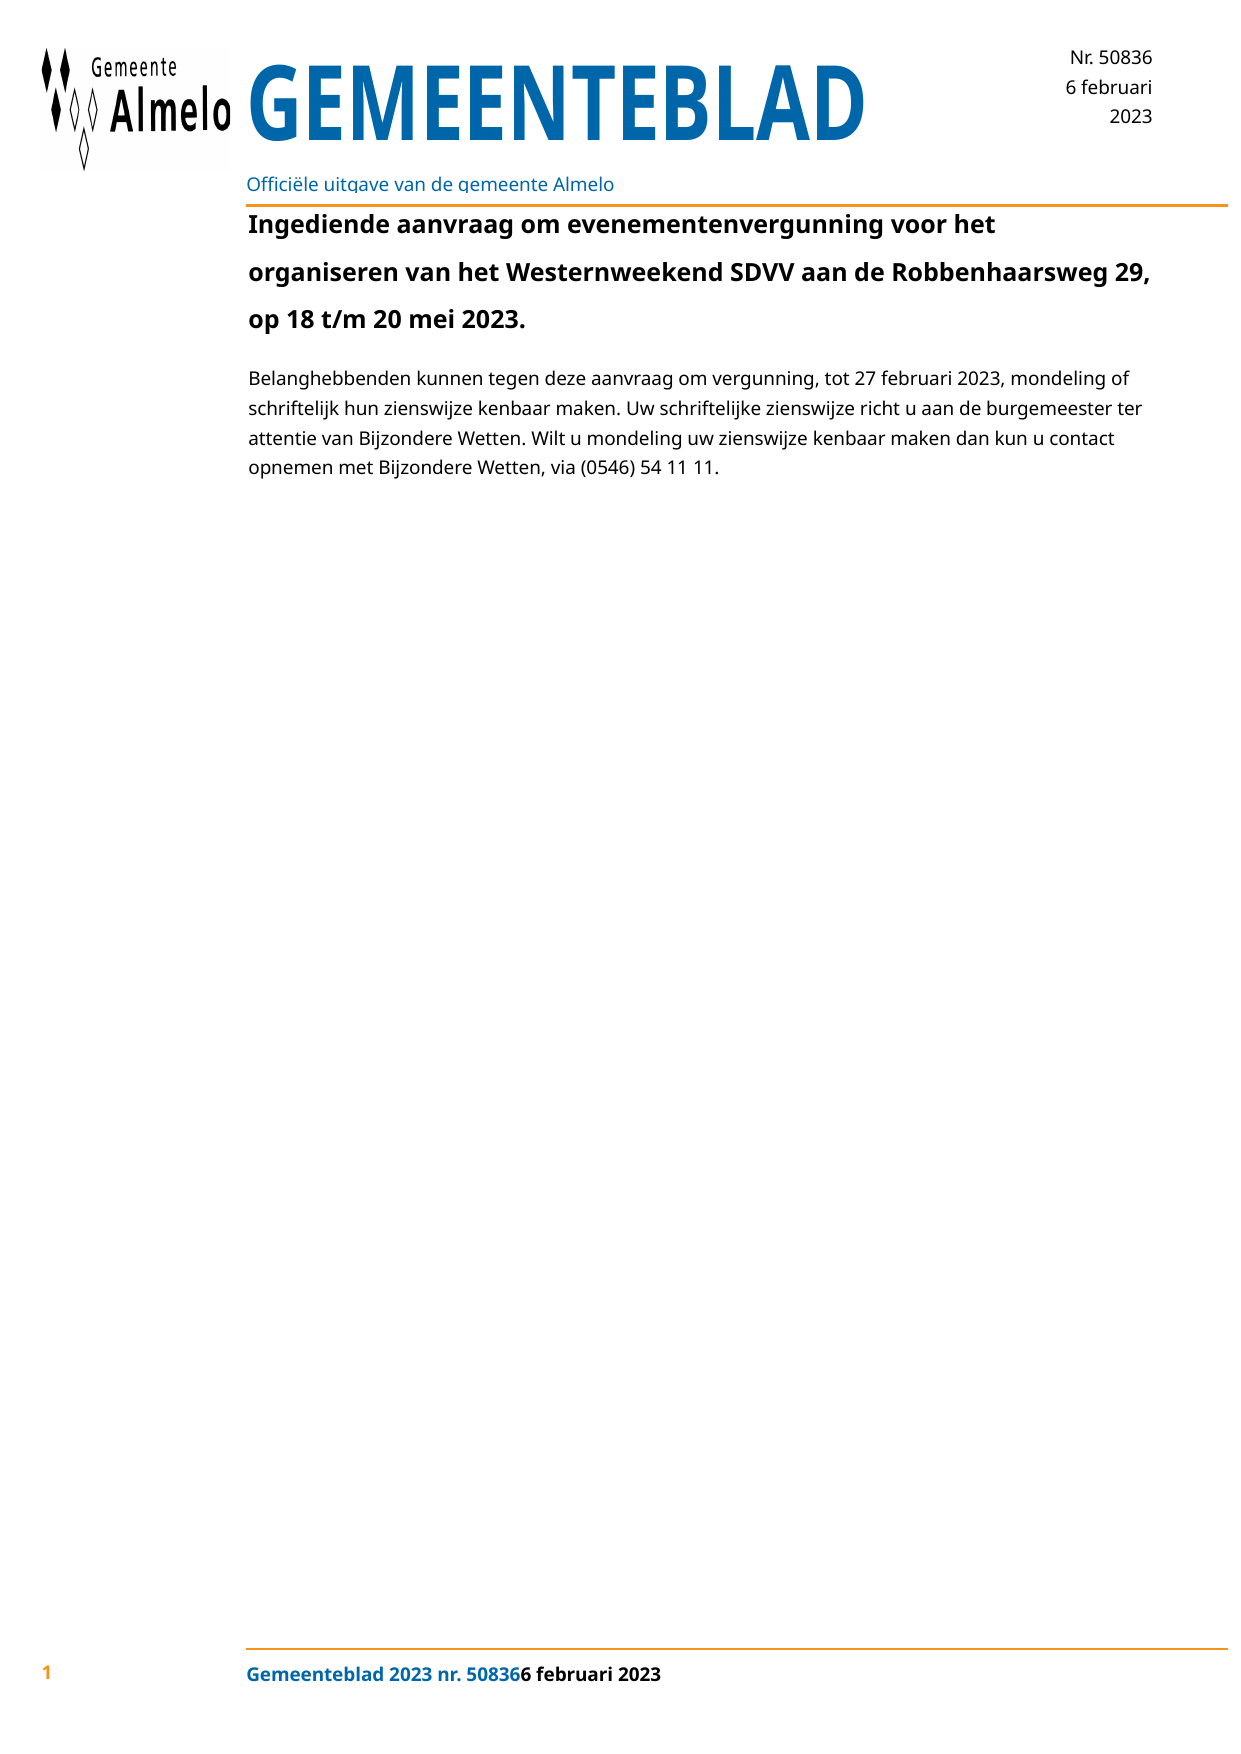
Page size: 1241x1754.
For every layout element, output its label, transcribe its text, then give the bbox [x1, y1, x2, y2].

text Belanghebbenden kunnen tegen deze aanvraag om vergunning, tot 27 februari 2023, mondeling of schriftelijk hun zienswijze kenbaar maken. Uw schriftelijke zienswijze richt u aan de burgemeester ter attentie van Bijzondere Wetten. Wilt u mondeling uw zienswijze kenbaar maken dan kun u contact opnemen met Bijzondere Wetten, via (0546) 54 11 11. [248, 366, 1152, 480]
text Ingediende aanvraag om evenementenvergunning voor het organiseren van het Westernweekend SDVV aan de Robbenhaarsweg 29, op 18 t/m 20 mei 2023. [248, 207, 1152, 336]
picture [41, 47, 231, 172]
